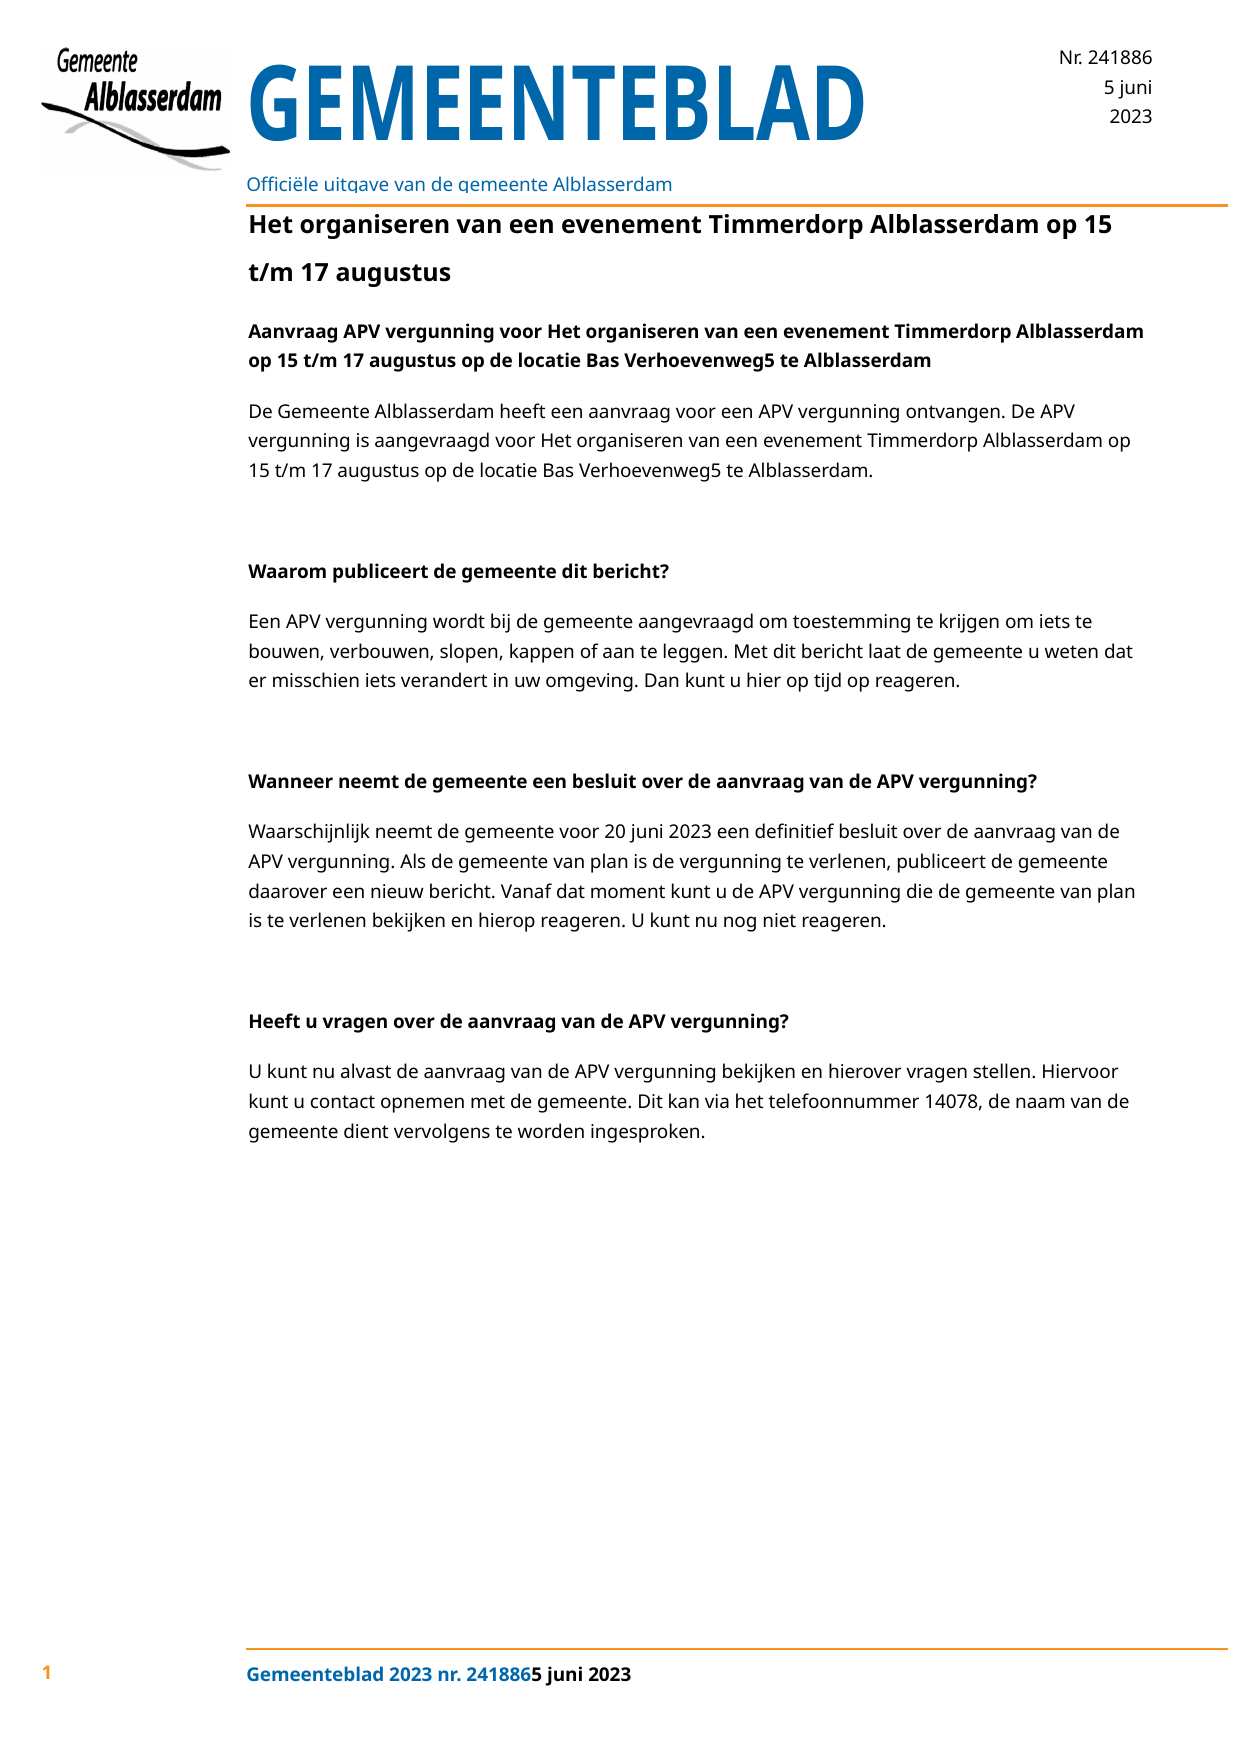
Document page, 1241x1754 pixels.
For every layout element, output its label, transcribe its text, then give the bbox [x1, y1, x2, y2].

picture [41, 47, 231, 172]
text Aanvraag APV vergunning voor Het organiseren van een evenement Timmerdorp Alblasserdam op 15 t/m 17 augustus op de locatie Bas Verhoevenweg5 te Alblasserdam [248, 318, 1152, 373]
text Waarom publiceert de gemeente dit bericht? [248, 558, 1152, 584]
text Het organiseren van een evenement Timmerdorp Alblasserdam op 15 t/m 17 augustus [248, 207, 1152, 288]
text De Gemeente Alblasserdam heeft een aanvraag voor een APV vergunning ontvangen. De APV vergunning is aangevraagd voor Het organiseren van een evenement Timmerdorp Alblasserdam op 15 t/m 17 augustus op de locatie Bas Verhoevenweg5 te Alblasserdam. [248, 398, 1152, 483]
text Heeft u vragen over de aanvraag van de APV vergunning? [248, 1008, 1152, 1034]
text U kunt nu alvast de aanvraag van de APV vergunning bekijken en hierover vragen stellen. Hiervoor kunt u contact opnemen met de gemeente. Dit kan via het telefoonnummer 14078, de naam van de gemeente dient vervolgens te worden ingesproken. [248, 1059, 1152, 1144]
text Wanneer neemt de gemeente een besluit over de aanvraag van de APV vergunning? [248, 768, 1152, 794]
text Een APV vergunning wordt bij de gemeente aangevraagd om toestemming te krijgen om iets te bouwen, verbouwen, slopen, kappen of aan te leggen. Met dit bericht laat de gemeente u weten dat er misschien iets verandert in uw omgeving. Dan kunt u hier op tijd op reageren. [248, 608, 1152, 693]
text Waarschijnlijk neemt de gemeente voor 20 juni 2023 een definitief besluit over de aanvraag van de APV vergunning. Als de gemeente van plan is de vergunning te verlenen, publiceert de gemeente daarover een nieuw bericht. Vanaf dat moment kunt u de APV vergunning die de gemeente van plan is te verlenen bekijken en hierop reageren. U kunt nu nog niet reageren. [248, 819, 1152, 933]
